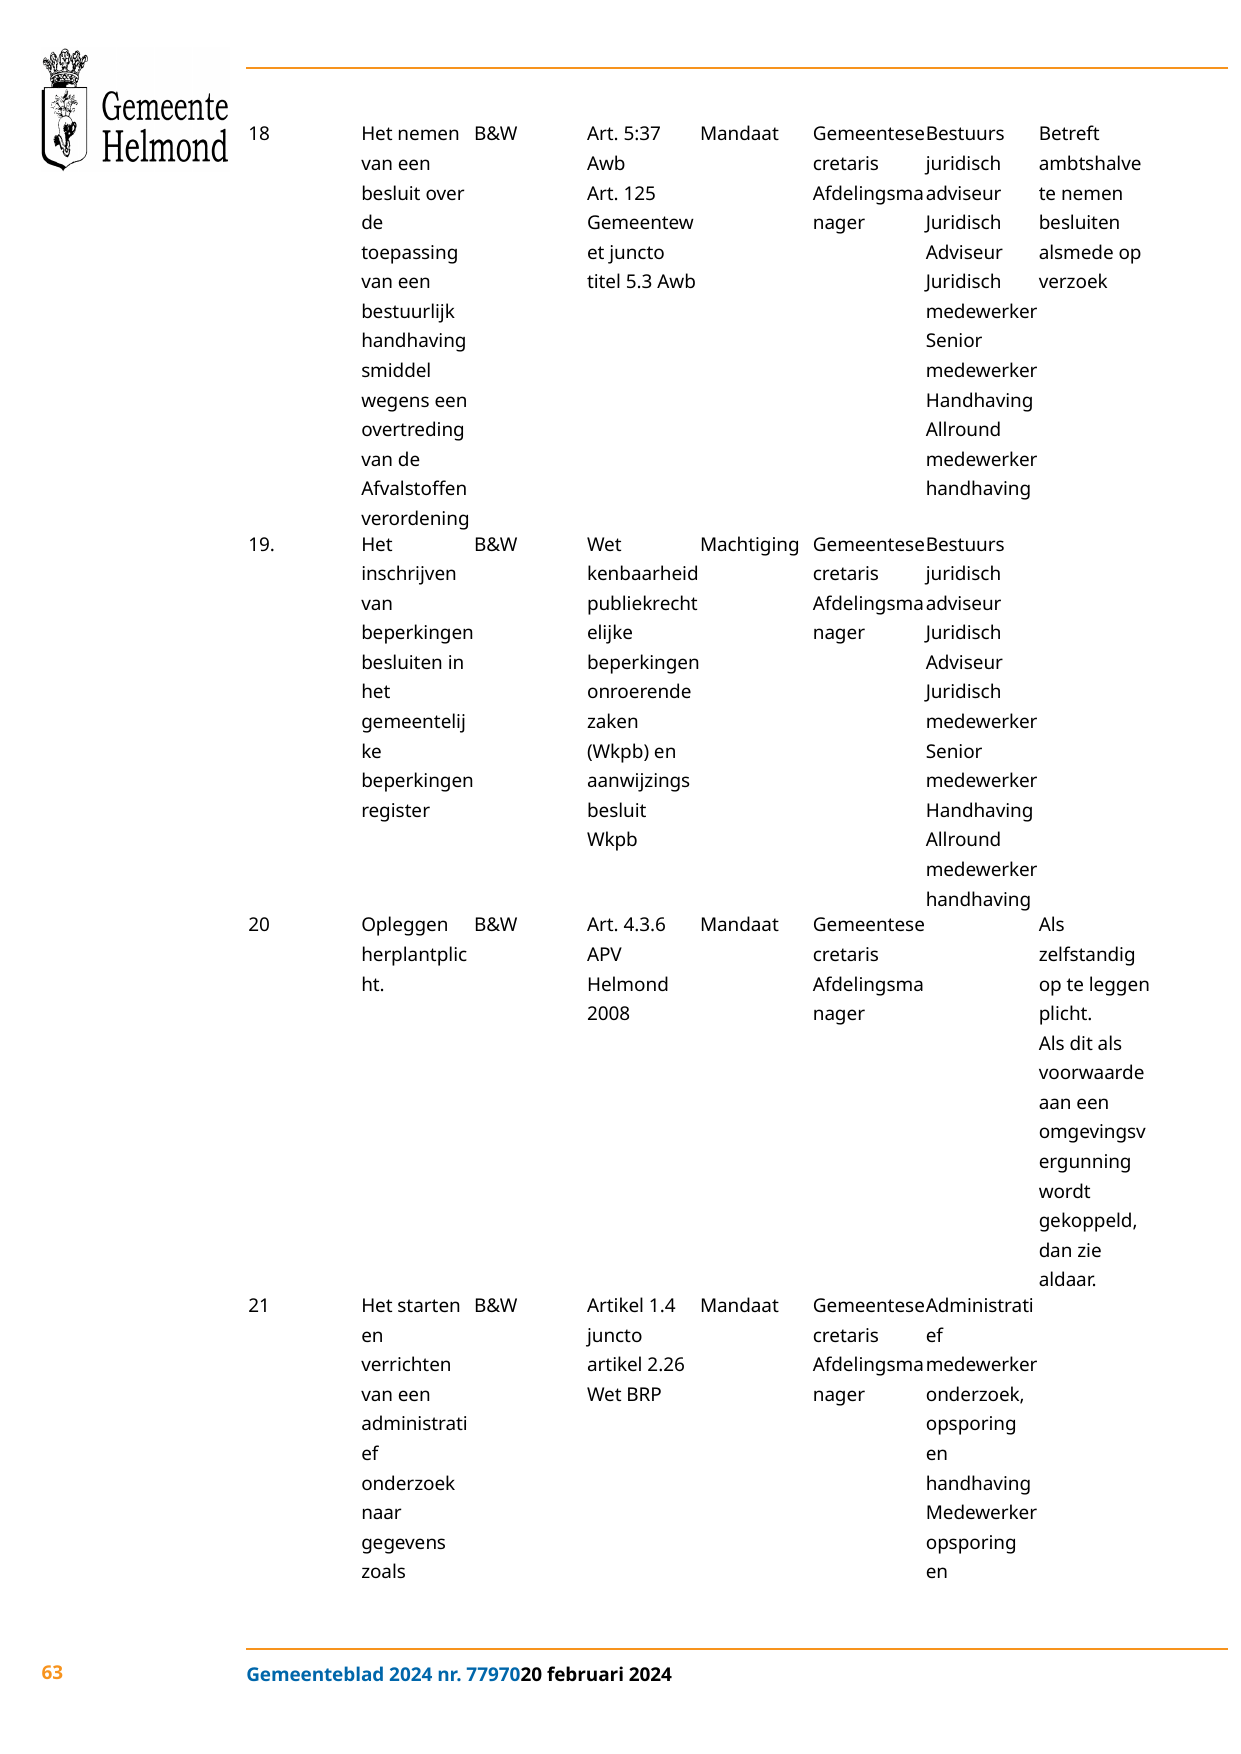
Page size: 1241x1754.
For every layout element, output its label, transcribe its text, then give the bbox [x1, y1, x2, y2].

table_cell [1039, 95, 1152, 121]
table_cell [361, 95, 474, 121]
table_cell Administratief medewerker onderzoek, opsporing en handhaving Medewerker opsporing en [926, 1292, 1038, 1584]
table_cell 19. [248, 531, 361, 912]
table_cell Gemeentesecretaris Afdelingsmanager [813, 531, 926, 912]
table_cell [700, 95, 813, 121]
table_cell B&W [474, 912, 587, 1292]
table_cell [926, 95, 1038, 121]
table_cell [1039, 1292, 1152, 1584]
table_cell B&W [474, 1292, 587, 1584]
table_cell Mandaat [700, 912, 813, 1292]
table_cell Machtiging [700, 531, 813, 912]
table_cell Gemeentesecretaris Afdelingsmanager [813, 121, 926, 531]
table_cell Bestuurs juridisch adviseur Juridisch Adviseur Juridisch medewerker Senior medewerker Handhaving Allround medewerker handhaving [926, 531, 1038, 912]
table_cell Wet kenbaarheid publiekrechtelijke beperkingen onroerende zaken (Wkpb) en aanwijzingsbesluit Wkpb [587, 531, 700, 912]
table_cell Het starten en verrichten van een administratief onderzoek naar gegevens zoals [361, 1292, 474, 1584]
table_cell B&W [474, 121, 587, 531]
table_cell [813, 95, 926, 121]
table_cell Art. 4.3.6 APV Helmond 2008 [587, 912, 700, 1292]
table_cell [474, 95, 587, 121]
table_cell B&W [474, 531, 587, 912]
table_cell Gemeentesecretaris Afdelingsmanager [813, 912, 926, 1292]
table_cell [587, 95, 700, 121]
picture [41, 47, 231, 172]
table_cell [1039, 531, 1152, 912]
table_cell Als zelfstandig op te leggen plicht. Als dit als voorwaarde aan een omgevingsvergunning wordt gekoppeld, dan zie aldaar. [1039, 912, 1152, 1292]
table_cell Het nemen van een besluit over de toepassing van een bestuurlijk handhavingsmiddel wegens een overtreding van de Afvalstoffenverordening [361, 121, 474, 531]
table_cell Mandaat [700, 1292, 813, 1584]
table_cell Opleggen herplantplicht. [361, 912, 474, 1292]
table_cell Het inschrijven van beperkingenbesluiten in het gemeentelijke beperkingenregister [361, 531, 474, 912]
table_cell Gemeentesecretaris Afdelingsmanager [813, 1292, 926, 1584]
table_cell 20 [248, 912, 361, 1292]
table_cell Artikel 1.4 juncto artikel 2.26 Wet BRP [587, 1292, 700, 1584]
table_cell Art. 5:37 Awb Art. 125 Gemeentewet juncto titel 5.3 Awb [587, 121, 700, 531]
table_cell 18 [248, 121, 361, 531]
table_cell Bestuurs juridisch adviseur Juridisch Adviseur Juridisch medewerker Senior medewerker Handhaving Allround medewerker handhaving [926, 121, 1038, 531]
table_cell [248, 95, 361, 121]
table_cell Betreft ambtshalve te nemen besluiten alsmede op verzoek [1039, 121, 1152, 531]
table_cell [926, 912, 1038, 1292]
table_cell 21 [248, 1292, 361, 1584]
table_cell Mandaat [700, 121, 813, 531]
